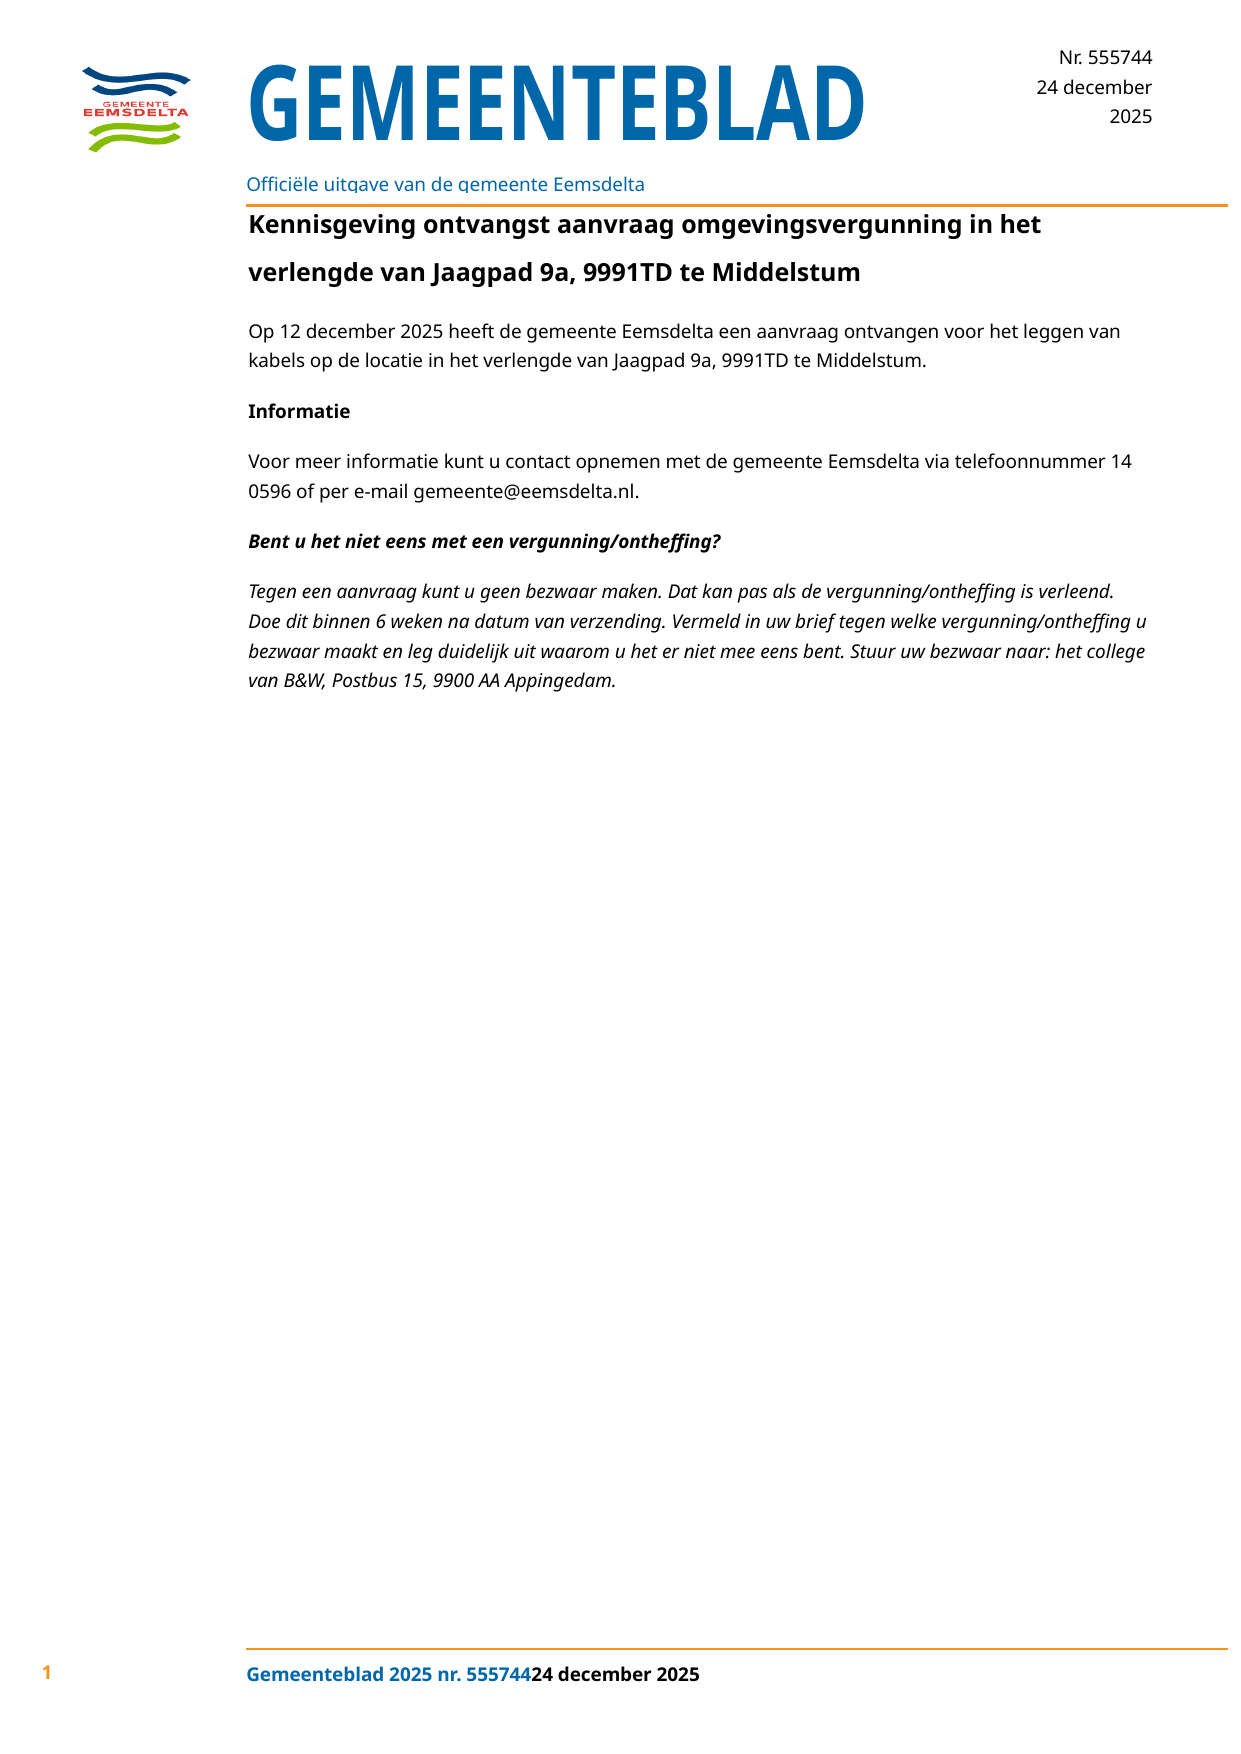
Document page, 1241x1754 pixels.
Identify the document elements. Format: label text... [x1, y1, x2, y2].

text Voor meer informatie kunt u contact opnemen met de gemeente Eemsdelta via telefoonnummer 14 0596 of per e-mail gemeente@eemsdelta.nl. [248, 448, 1152, 504]
text Tegen een aanvraag kunt u geen bezwaar maken. Dat kan pas als de vergunning/ontheffing is verleend. Doe dit binnen 6 weken na datum van verzending. Vermeld in uw brief tegen welke vergunning/ontheffing u bezwaar maakt en leg duidelijk uit waarom u het er niet mee eens bent. Stuur uw bezwaar naar: het college van B&W, Postbus 15, 9900 AA Appingedam. [248, 579, 1152, 693]
text Bent u het niet eens met een vergunning/ontheffing? [248, 528, 1152, 554]
text Kennisgeving ontvangst aanvraag omgevingsvergunning in het verlengde van Jaagpad 9a, 9991TD te Middelstum [248, 207, 1152, 288]
picture [41, 47, 231, 172]
text Op 12 december 2025 heeft de gemeente Eemsdelta een aanvraag ontvangen voor het leggen van kabels op de locatie in het verlengde van Jaagpad 9a, 9991TD te Middelstum. [248, 318, 1152, 373]
text Informatie [248, 398, 1152, 424]
